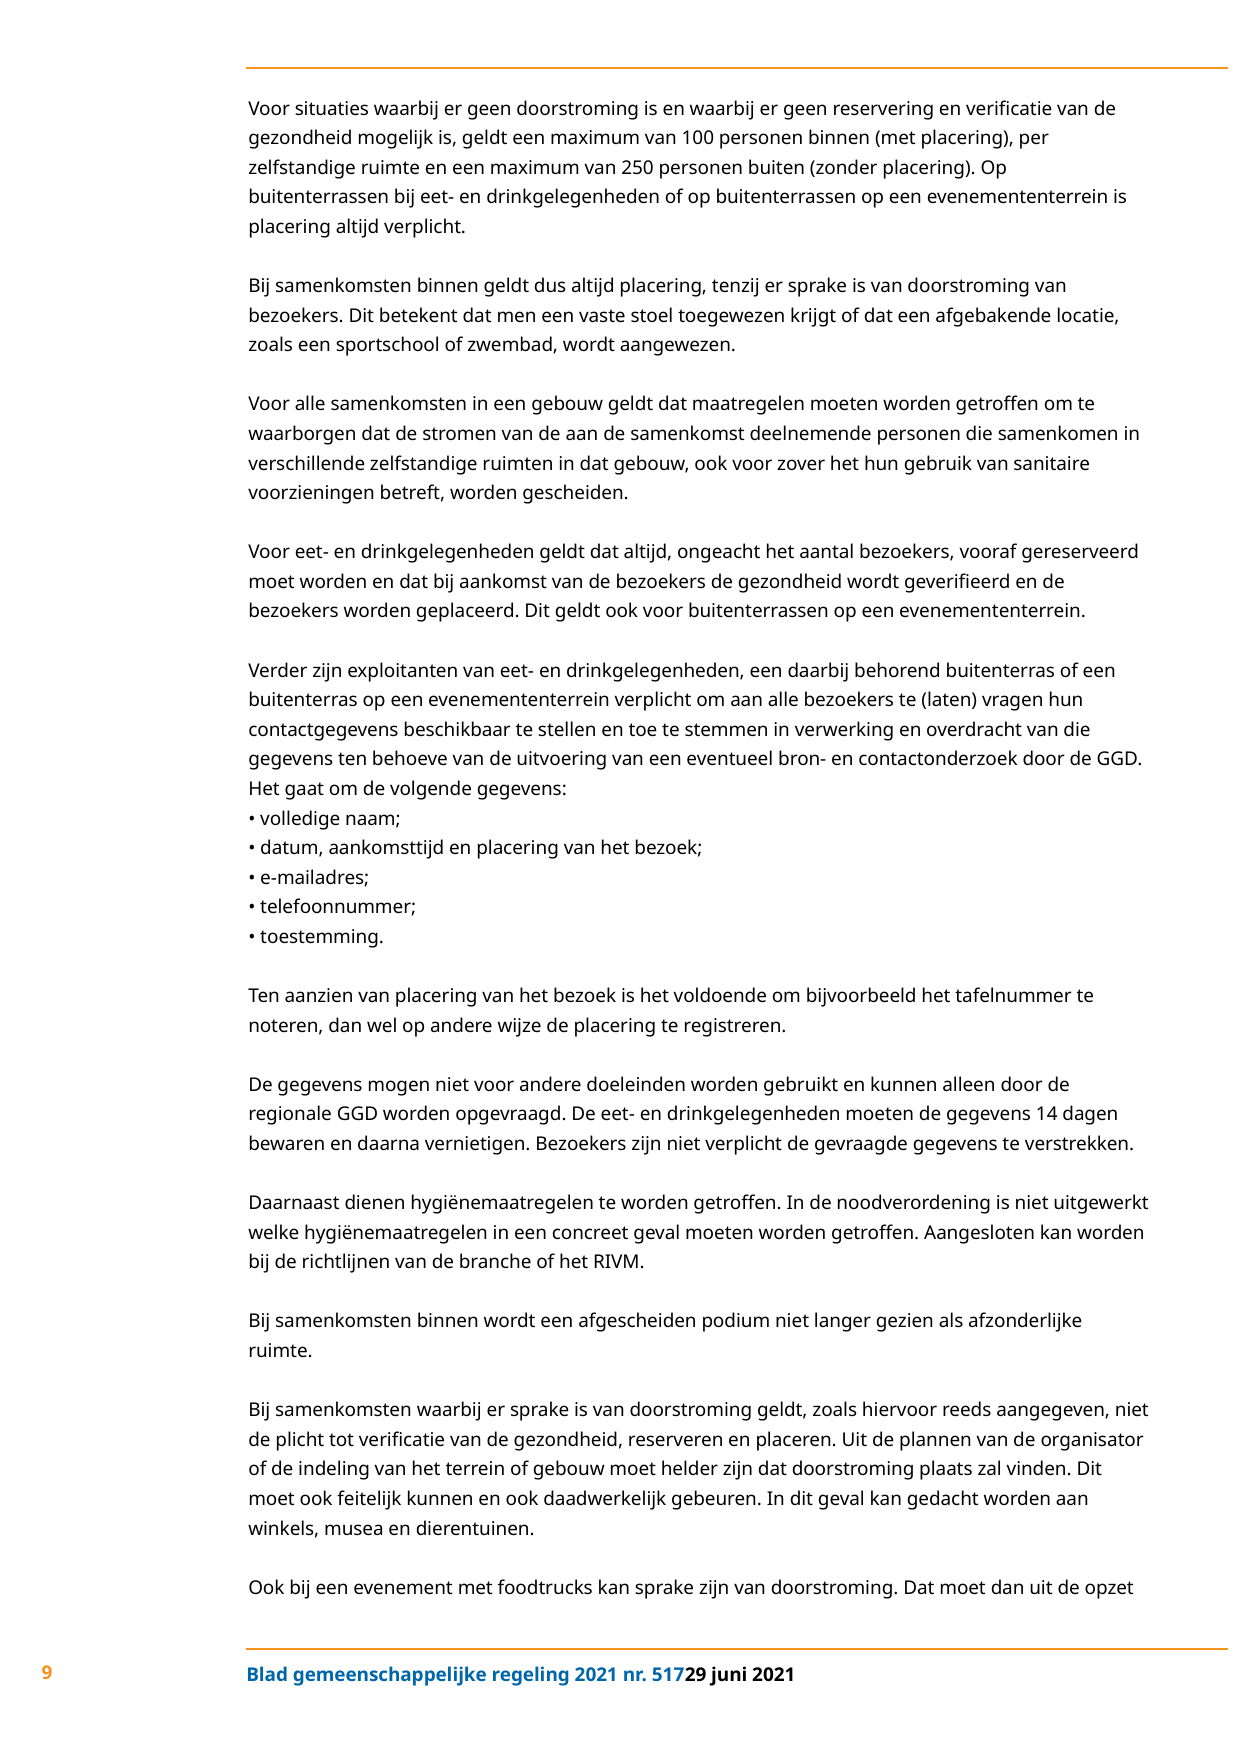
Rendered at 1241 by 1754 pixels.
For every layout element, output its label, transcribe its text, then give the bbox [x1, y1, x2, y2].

text • datum, aankomsttijd en placering van het bezoek; [248, 834, 1152, 860]
text • volledige naam; [248, 805, 1152, 831]
text • toestemming. [248, 923, 1152, 949]
text Daarnaast dienen hygiënemaatregelen te worden getroffen. In de noodverordening is niet uitgewerkt welke hygiënemaatregelen in een concreet geval moeten worden getroffen. Aangesloten kan worden bij de richtlijnen van de branche of het RIVM. [248, 1189, 1152, 1274]
text Bij samenkomsten binnen wordt een afgescheiden podium niet langer gezien als afzonderlijke ruimte. [248, 1308, 1152, 1363]
picture [41, 47, 231, 172]
text Voor alle samenkomsten in een gebouw geldt dat maatregelen moeten worden getroffen om te waarborgen dat de stromen van de aan de samenkomst deelnemende personen die samenkomen in verschillende zelfstandige ruimten in dat gebouw, ook voor zover het hun gebruik van sanitaire voorzieningen betreft, worden gescheiden. [248, 391, 1152, 505]
text Bij samenkomsten binnen geldt dus altijd placering, tenzij er sprake is van doorstroming van bezoekers. Dit betekent dat men een vaste stoel toegewezen krijgt of dat een afgebakende locatie, zoals een sportschool of zwembad, wordt aangewezen. [248, 272, 1152, 357]
text • telefoonnummer; [248, 893, 1152, 919]
text Ook bij een evenement met foodtrucks kan sprake zijn van doorstroming. Dat moet dan uit de opzet [248, 1574, 1152, 1600]
text • e-mailadres; [248, 864, 1152, 890]
text Voor situaties waarbij er geen doorstroming is en waarbij er geen reservering en verificatie van de gezondheid mogelijk is, geldt een maximum van 100 personen binnen (met placering), per zelfstandige ruimte en een maximum van 250 personen buiten (zonder placering). Op buitenterrassen bij eet- en drinkgelegenheden of op buitenterrassen op een evenemententerrein is placering altijd verplicht. [248, 95, 1152, 239]
text Ten aanzien van placering van het bezoek is het voldoende om bijvoorbeeld het tafelnummer te noteren, dan wel op andere wijze de placering te registreren. [248, 982, 1152, 1038]
text De gegevens mogen niet voor andere doeleinden worden gebruikt en kunnen alleen door de regionale GGD worden opgevraagd. De eet- en drinkgelegenheden moeten de gegevens 14 dagen bewaren en daarna vernietigen. Bezoekers zijn niet verplicht de gevraagde gegevens te verstrekken. [248, 1071, 1152, 1156]
text Voor eet- en drinkgelegenheden geldt dat altijd, ongeacht het aantal bezoekers, vooraf gereserveerd moet worden en dat bij aankomst van de bezoekers de gezondheid wordt geverifieerd en de bezoekers worden geplaceerd. Dit geldt ook voor buitenterrassen op een evenemententerrein. [248, 538, 1152, 623]
text Verder zijn exploitanten van eet- en drinkgelegenheden, een daarbij behorend buitenterras of een buitenterras op een evenemententerrein verplicht om aan alle bezoekers te (laten) vragen hun contactgegevens beschikbaar te stellen en toe te stemmen in verwerking en overdracht van die gegevens ten behoeve van de uitvoering van een eventueel bron- en contactonderzoek door de GGD. Het gaat om de volgende gegevens: [248, 657, 1152, 801]
text Bij samenkomsten waarbij er sprake is van doorstroming geldt, zoals hiervoor reeds aangegeven, niet de plicht tot verificatie van de gezondheid, reserveren en placeren. Uit de plannen van de organisator of de indeling van het terrein of gebouw moet helder zijn dat doorstroming plaats zal vinden. Dit moet ook feitelijk kunnen en ook daadwerkelijk gebeuren. In dit geval kan gedacht worden aan winkels, musea en dierentuinen. [248, 1396, 1152, 1541]
